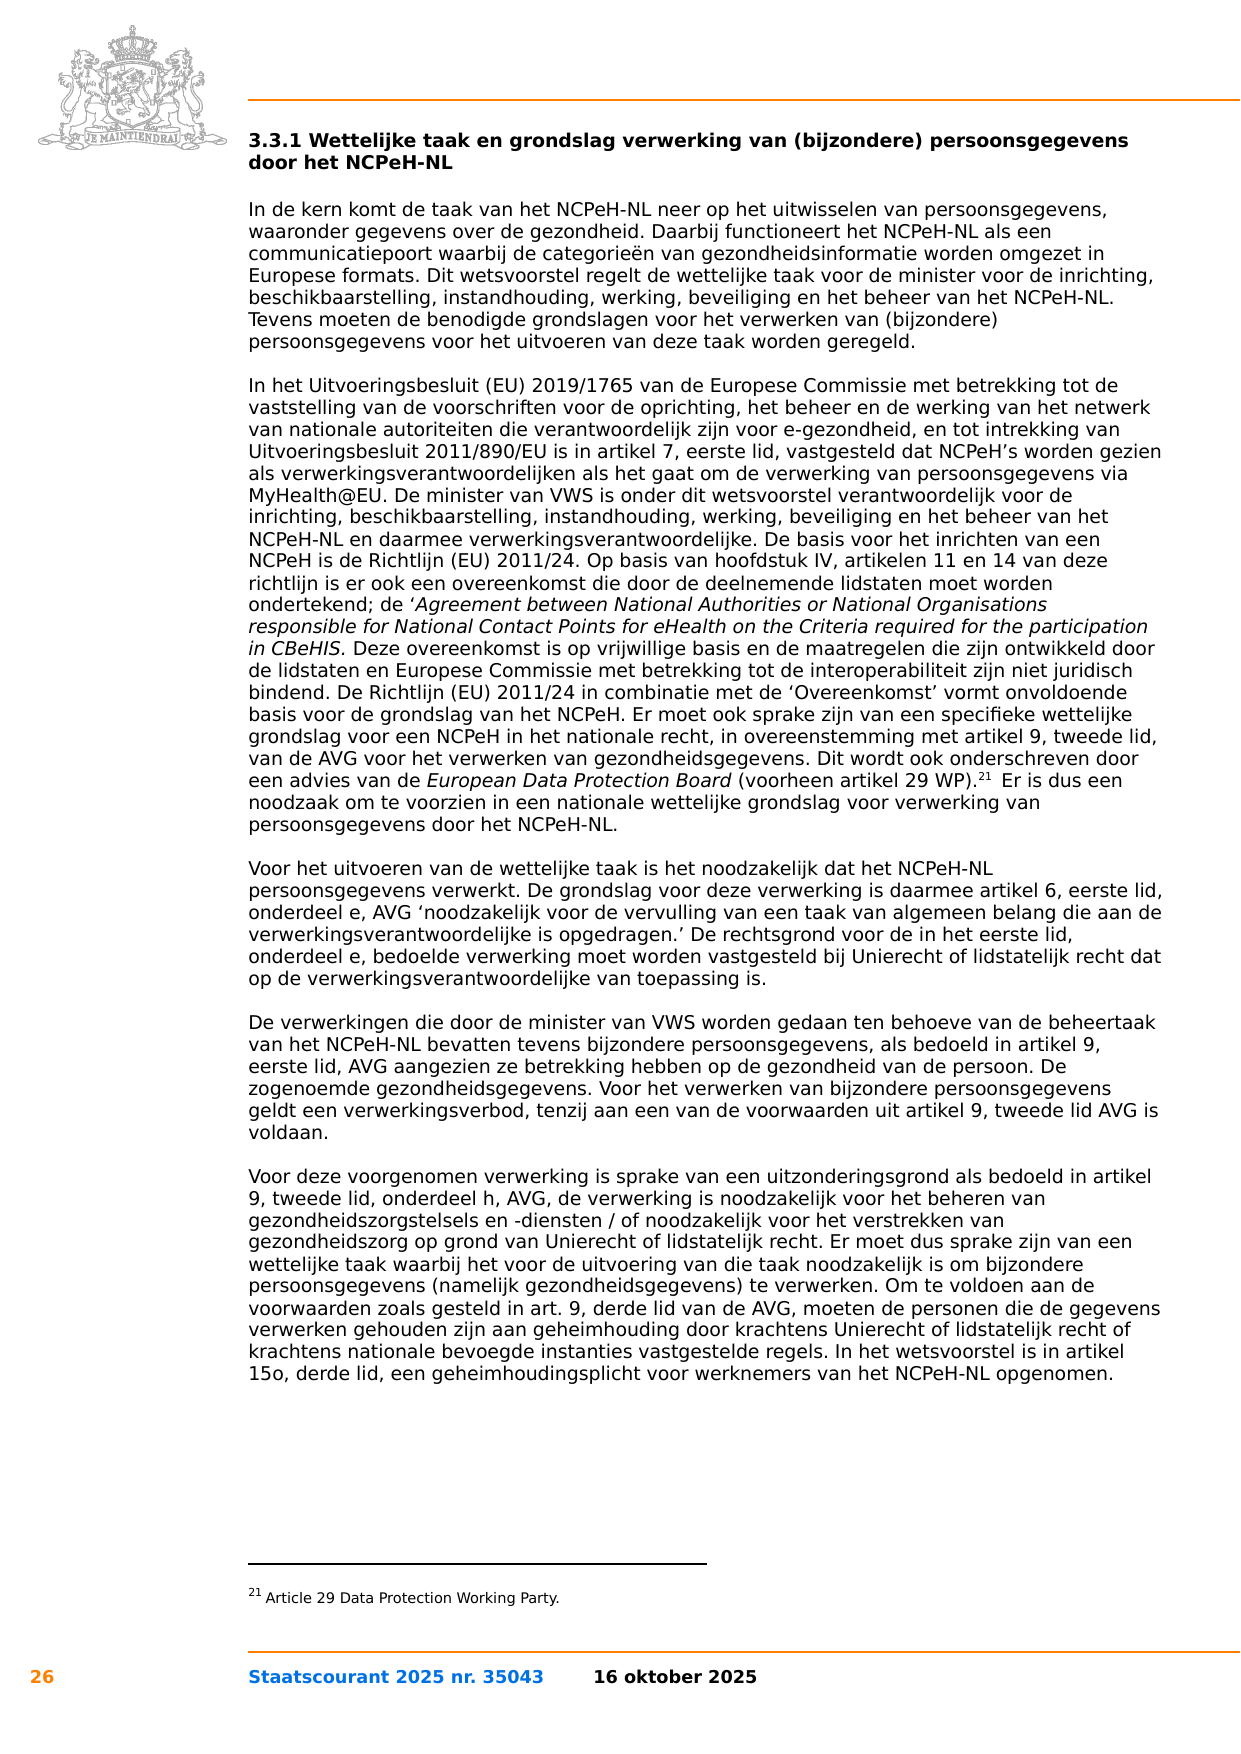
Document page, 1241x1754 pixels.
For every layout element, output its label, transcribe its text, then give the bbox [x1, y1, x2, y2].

text In het Uitvoeringsbesluit (EU) 2019/1765 van de Europese Commissie met betrekking tot de vaststelling van de voorschriften voor de oprichting, het beheer en de werking van het netwerk van nationale autoriteiten die verantwoordelijk zijn voor e-gezondheid, en tot intrekking van Uitvoeringsbesluit 2011/890/EU is in artikel 7, eerste lid, vastgesteld dat NCPeH’s worden gezien als verwerkingsverantwoordelijken als het gaat om de verwerking van persoonsgegevens via MyHealth@EU. De minister van VWS is onder dit wetsvoorstel verantwoordelijk voor de inrichting, beschikbaarstelling, instandhouding, werking, beveiliging en het beheer van het NCPeH-NL en daarmee verwerkingsverantwoordelijke. De basis voor het inrichten van een NCPeH is de Richtlijn (EU) 2011/24. Op basis van hoofdstuk IV, artikelen 11 en 14 van deze richtlijn is er ook een overeenkomst die door de deelnemende lidstaten moet worden ondertekend; de ‘Agreement between National Authorities or National Organisations responsible for National Contact Points for eHealth on the Criteria required for the participation in CBeHIS. Deze overeenkomst is op vrijwillige basis en de maatregelen die zijn ontwikkeld door de lidstaten en Europese Commissie met betrekking tot de interoperabiliteit zijn niet juridisch bindend. De Richtlijn (EU) 2011/24 in combinatie met de ‘Overeenkomst’ vormt onvoldoende basis voor de grondslag van het NCPeH. Er moet ook sprake zijn van een specifieke wettelijke grondslag voor een NCPeH in het nationale recht, in overeenstemming met artikel 9, tweede lid, van de AVG voor het verwerken van gezondheidsgegevens. Dit wordt ook onderschreven door een advies van de European Data Protection Board (voorheen artikel 29 WP). Er is dus een noodzaak om te voorzien in een nationale wettelijke grondslag voor verwerking van persoonsgegevens door het NCPeH-NL. [248, 374, 1163, 836]
text Voor het uitvoeren van de wettelijke taak is het noodzakelijk dat het NCPeH-NL persoonsgegevens verwerkt. De grondslag voor deze verwerking is daarmee artikel 6, eerste lid, onderdeel e, AVG ‘noodzakelijk voor de vervulling van een taak van algemeen belang die aan de verwerkingsverantwoordelijke is opgedragen.’ De rechtsgrond voor de in het eerste lid, onderdeel e, bedoelde verwerking moet worden vastgesteld bij Unierecht of lidstatelijk recht dat op de verwerkingsverantwoordelijke van toepassing is. [248, 858, 1163, 990]
text De verwerkingen die door de minister van VWS worden gedaan ten behoeve van de beheertaak van het NCPeH-NL bevatten tevens bijzondere persoonsgegevens, als bedoeld in artikel 9, eerste lid, AVG aangezien ze betrekking hebben op de gezondheid van de persoon. De zogenoemde gezondheidsgegevens. Voor het verwerken van bijzondere persoonsgegevens geldt een verwerkingsverbod, tenzij aan een van de voorwaarden uit artikel 9, tweede lid AVG is voldaan. [248, 1012, 1163, 1144]
picture [38, 25, 227, 150]
text Voor deze voorgenomen verwerking is sprake van een uitzonderingsgrond als bedoeld in artikel 9, tweede lid, onderdeel h, AVG, de verwerking is noodzakelijk voor het beheren van gezondheidszorgstelsels en -diensten / of noodzakelijk voor het verstrekken van gezondheidszorg op grond van Unierecht of lidstatelijk recht. Er moet dus sprake zijn van een wettelijke taak waarbij het voor de uitvoering van die taak noodzakelijk is om bijzondere persoonsgegevens (namelijk gezondheidsgegevens) te verwerken. Om te voldoen aan de voorwaarden zoals gesteld in art. 9, derde lid van de AVG, moeten de personen die de gegevens verwerken gehouden zijn aan geheimhouding door krachtens Unierecht of lidstatelijk recht of krachtens nationale bevoegde instanties vastgestelde regels. In het wetsvoorstel is in artikel 15o, derde lid, een geheimhoudingsplicht voor werknemers van het NCPeH-NL opgenomen. [248, 1166, 1163, 1385]
subtitle 3.3.1 Wettelijke taak en grondslag verwerking van (bijzondere) persoonsgegevens door het NCPeH-NL [248, 130, 1163, 174]
text In de kern komt de taak van het NCPeH-NL neer op het uitwisselen van persoonsgegevens, waaronder gegevens over de gezondheid. Daarbij functioneert het NCPeH-NL als een communicatiepoort waarbij de categorieën van gezondheidsinformatie worden omgezet in Europese formats. Dit wetsvoorstel regelt de wettelijke taak voor de minister voor de inrichting, beschikbaarstelling, instandhouding, werking, beveiliging en het beheer van het NCPeH-NL. Tevens moeten de benodigde grondslagen voor het verwerken van (bijzondere) persoonsgegevens voor het uitvoeren van deze taak worden geregeld. [248, 199, 1163, 353]
text Article 29 Data Protection Working Party. [248, 1586, 1163, 1608]
